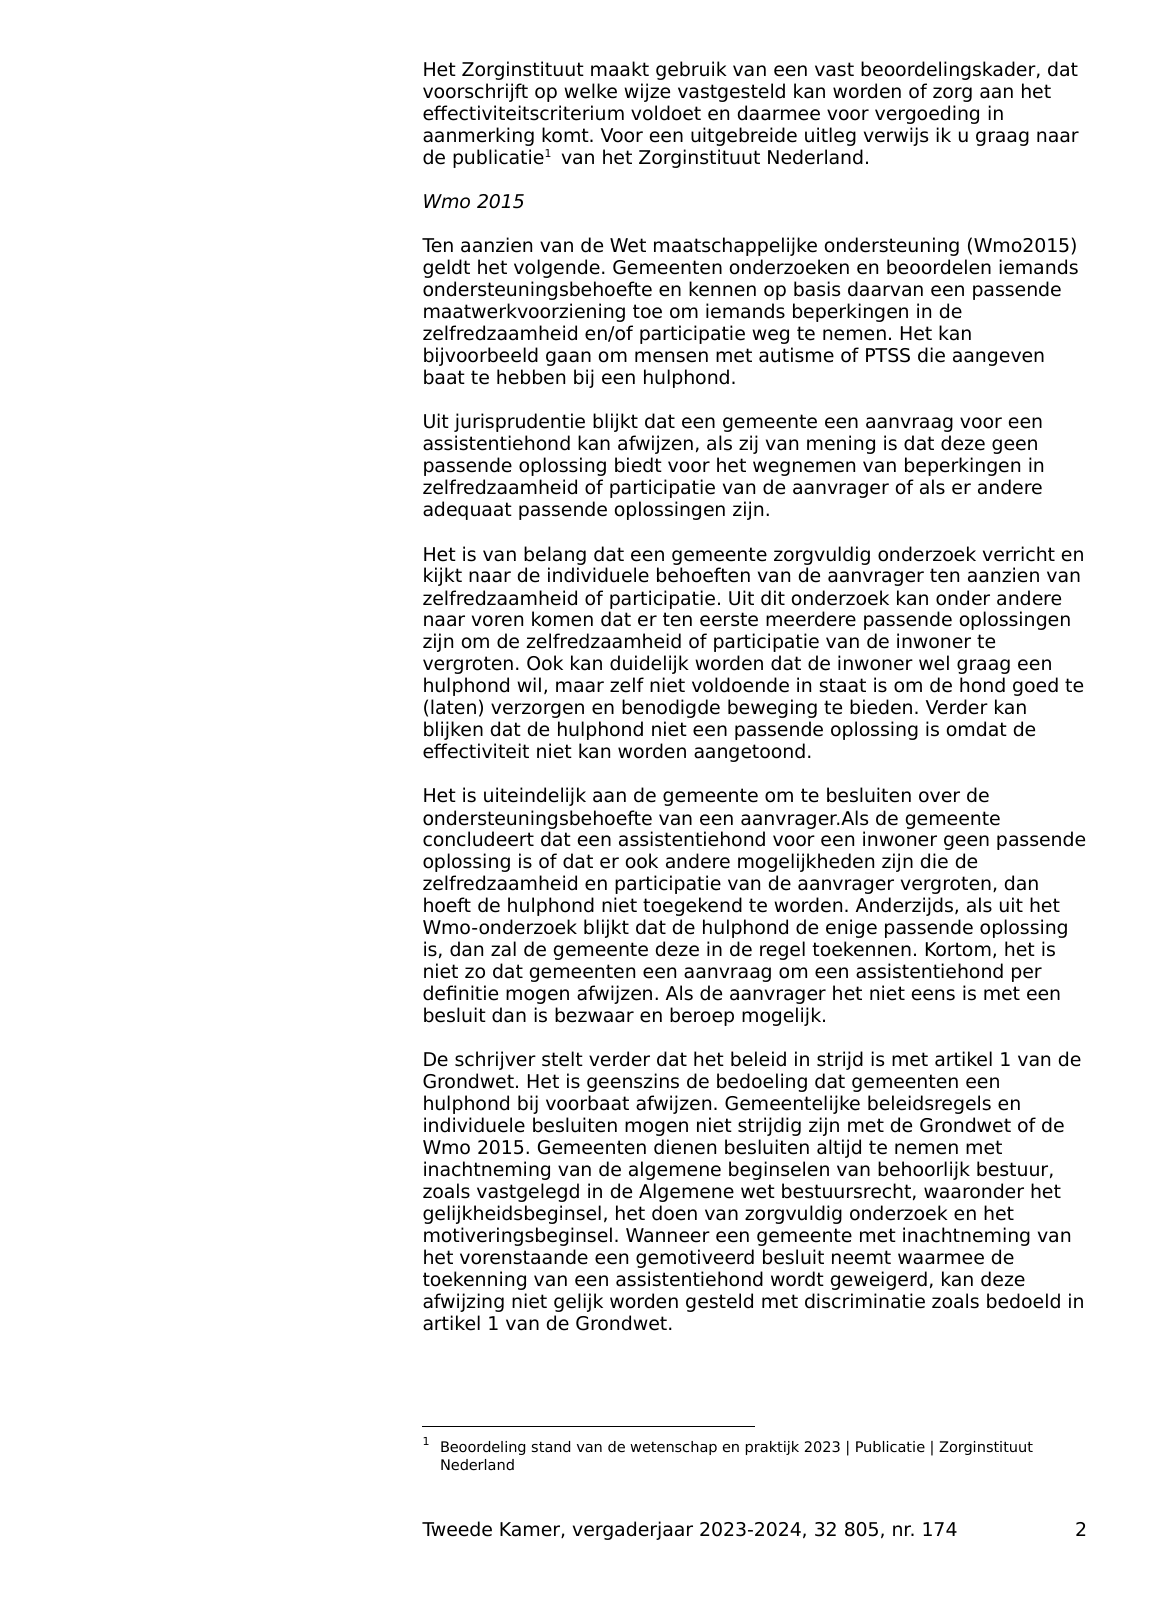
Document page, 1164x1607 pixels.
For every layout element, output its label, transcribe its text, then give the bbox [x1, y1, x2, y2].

text Het is uiteindelijk aan de gemeente om te besluiten over de ondersteuningsbehoefte van een aanvrager.Als de gemeente concludeert dat een assistentiehond voor een inwoner geen passende oplossing is of dat er ook andere mogelijkheden zijn die de zelfredzaamheid en participatie van de aanvrager vergroten, dan hoeft de hulphond niet toegekend te worden. Anderzijds, als uit het Wmo-onderzoek blijkt dat de hulphond de enige passende oplossing is, dan zal de gemeente deze in de regel toekennen. Kortom, het is niet zo dat gemeenten een aanvraag om een assistentiehond per definitie mogen afwijzen. Als de aanvrager het niet eens is met een besluit dan is bezwaar en beroep mogelijk. [422, 785, 1087, 1027]
text Beoordeling stand van de wetenschap en praktijk 2023 | Publicatie | Zorginstituut Nederland [422, 1435, 1087, 1474]
text De schrijver stelt verder dat het beleid in strijd is met artikel 1 van de Grondwet. Het is geenszins de bedoeling dat gemeenten een hulphond bij voorbaat afwijzen. Gemeentelijke beleidsregels en individuele besluiten mogen niet strijdig zijn met de Grondwet of de Wmo 2015. Gemeenten dienen besluiten altijd te nemen met inachtneming van de algemene beginselen van behoorlijk bestuur, zoals vastgelegd in de Algemene wet bestuursrecht, waaronder het gelijkheidsbeginsel, het doen van zorgvuldig onderzoek en het motiveringsbeginsel. Wanneer een gemeente met inachtneming van het vorenstaande een gemotiveerd besluit neemt waarmee de toekenning van een assistentiehond wordt geweigerd, kan deze afwijzing niet gelijk worden gesteld met discriminatie zoals bedoeld in artikel 1 van de Grondwet. [422, 1049, 1087, 1335]
text Het Zorginstituut maakt gebruik van een vast beoordelingskader, dat voorschrijft op welke wijze vastgesteld kan worden of zorg aan het effectiviteitscriterium voldoet en daarmee voor vergoeding in aanmerking komt. Voor een uitgebreide uitleg verwijs ik u graag naar de publicatie van het Zorginstituut Nederland. [422, 59, 1087, 169]
subtitle Wmo 2015 [422, 191, 1087, 213]
text Het is van belang dat een gemeente zorgvuldig onderzoek verricht en kijkt naar de individuele behoeften van de aanvrager ten aanzien van zelfredzaamheid of participatie. Uit dit onderzoek kan onder andere naar voren komen dat er ten eerste meerdere passende oplossingen zijn om de zelfredzaamheid of participatie van de inwoner te vergroten. Ook kan duidelijk worden dat de inwoner wel graag een hulphond wil, maar zelf niet voldoende in staat is om de hond goed te (laten) verzorgen en benodigde beweging te bieden. Verder kan blijken dat de hulphond niet een passende oplossing is omdat de effectiviteit niet kan worden aangetoond. [422, 543, 1087, 763]
text Uit jurisprudentie blijkt dat een gemeente een aanvraag voor een assistentiehond kan afwijzen, als zij van mening is dat deze geen passende oplossing biedt voor het wegnemen van beperkingen in zelfredzaamheid of participatie van de aanvrager of als er andere adequaat passende oplossingen zijn. [422, 411, 1087, 521]
text Ten aanzien van de Wet maatschappelijke ondersteuning (Wmo2015) geldt het volgende. Gemeenten onderzoeken en beoordelen iemands ondersteuningsbehoefte en kennen op basis daarvan een passende maatwerkvoorziening toe om iemands beperkingen in de zelfredzaamheid en/of participatie weg te nemen. Het kan bijvoorbeeld gaan om mensen met autisme of PTSS die aangeven baat te hebben bij een hulphond. [422, 235, 1087, 389]
